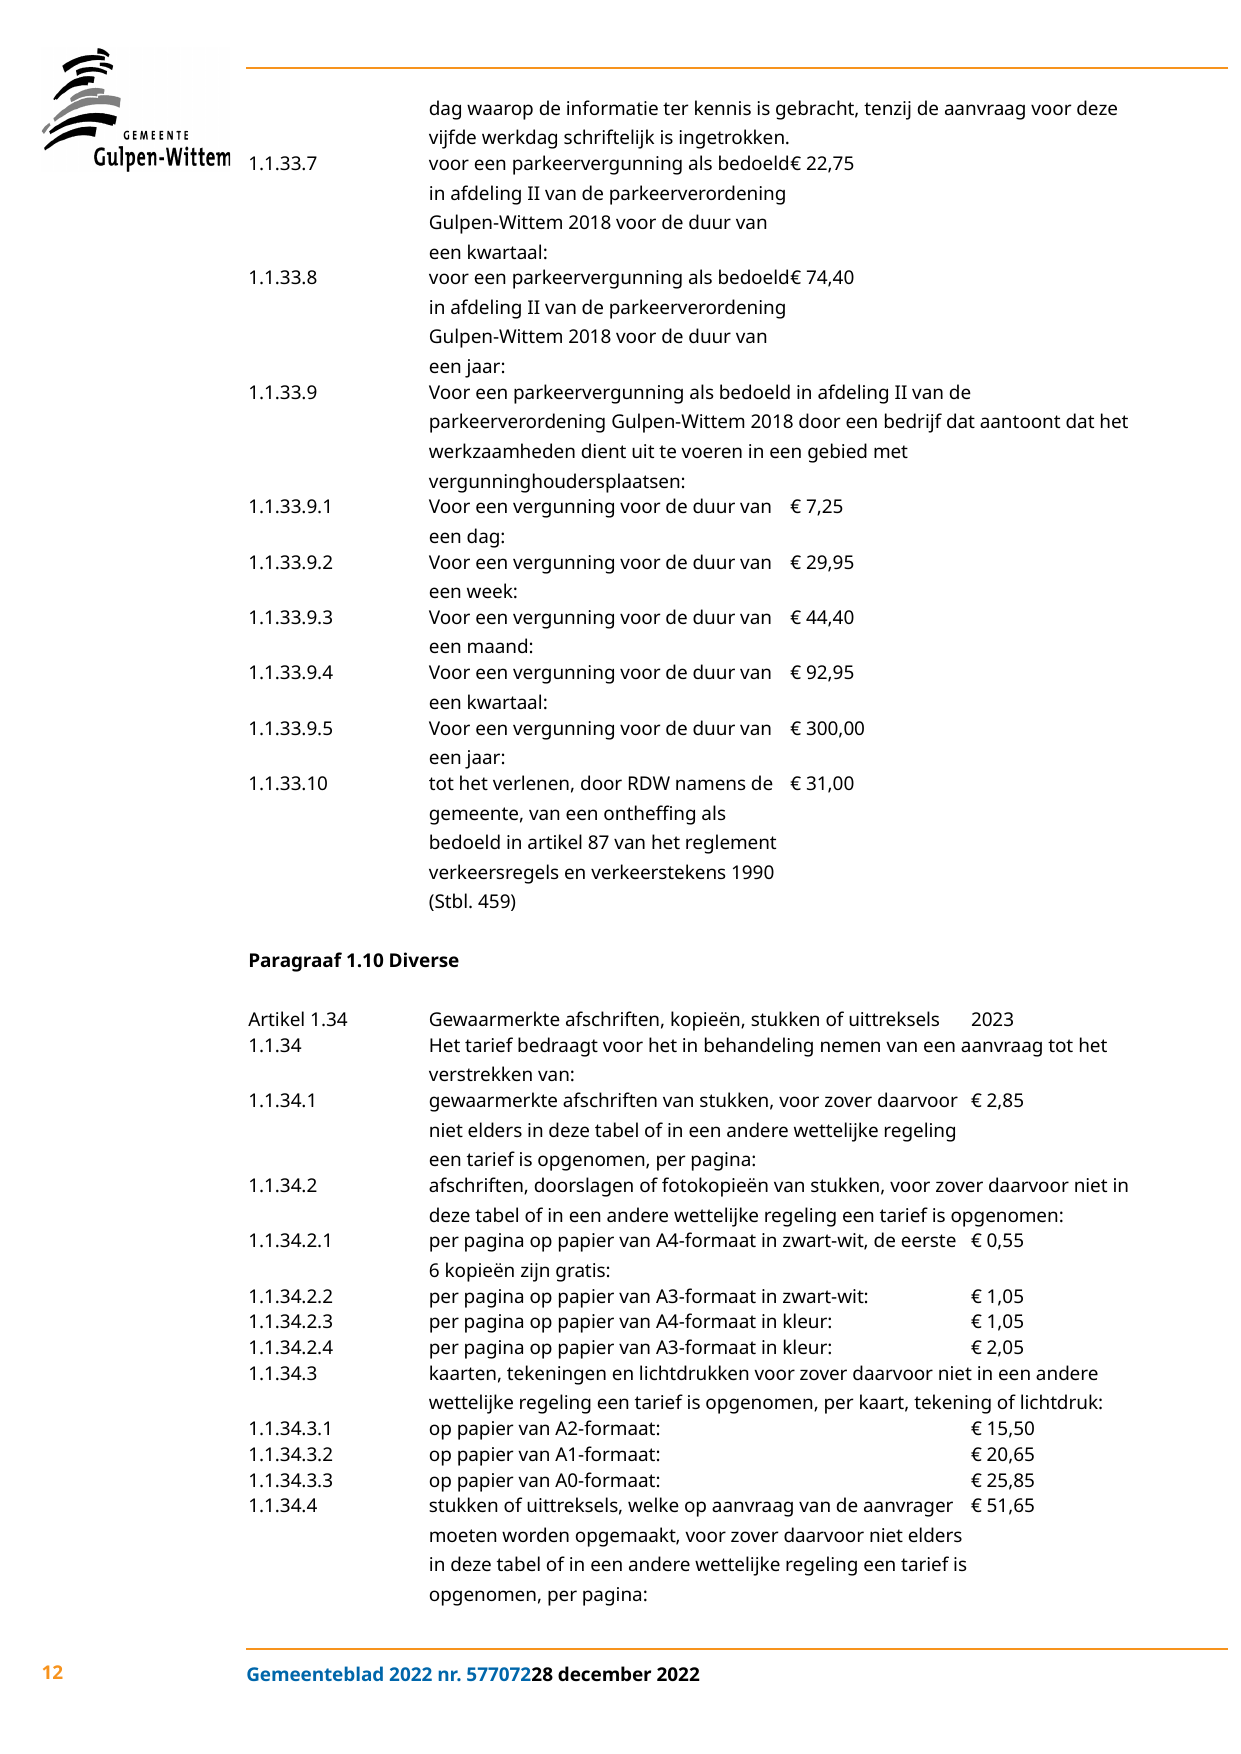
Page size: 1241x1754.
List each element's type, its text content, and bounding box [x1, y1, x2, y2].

table_cell € 0,55 [971, 1228, 1152, 1283]
table_cell € 74,40 [790, 265, 1152, 379]
table_cell € 25,85 [971, 1467, 1152, 1492]
table_cell 1.1.33.8 [248, 265, 429, 379]
table_cell Voor een vergunning voor de duur van een dag: [429, 494, 790, 549]
table_cell op papier van A2-formaat: [429, 1415, 971, 1441]
table_cell 1.1.34 [248, 1032, 429, 1087]
table_cell [248, 95, 429, 150]
table_cell 1.1.34.3 [248, 1360, 429, 1415]
table_cell Het tarief bedraagt voor het in behandeling nemen van een aanvraag tot het verstrekken van: [429, 1032, 1152, 1087]
table_cell op papier van A1-formaat: [429, 1441, 971, 1467]
table_cell 1.1.34.2.4 [248, 1334, 429, 1360]
table_cell Voor een parkeervergunning als bedoeld in afdeling II van de parkeerverordening Gulpen-Wittem 2018 door een bedrijf dat aantoont dat het werkzaamheden dient uit te voeren in een gebied met vergunninghoudersplaatsen: [429, 379, 1152, 493]
table_cell 1.1.34.4 [248, 1493, 429, 1607]
table_cell 1.1.34.2.2 [248, 1283, 429, 1308]
table_cell per pagina op papier van A4-formaat in zwart-wit, de eerste 6 kopieën zijn gratis: [429, 1228, 971, 1283]
table_cell afschriften, doorslagen of fotokopieën van stukken, voor zover daarvoor niet in deze tabel of in een andere wettelijke regeling een tarief is opgenomen: [429, 1172, 1152, 1227]
table_cell 1.1.34.3.1 [248, 1415, 429, 1441]
table_cell Voor een vergunning voor de duur van een jaar: [429, 715, 790, 770]
table_cell 1.1.34.2.3 [248, 1309, 429, 1334]
table_cell 1.1.33.9.2 [248, 549, 429, 604]
table_cell 1.1.34.3.2 [248, 1441, 429, 1467]
table_header 2023 [971, 1006, 1152, 1032]
table_cell € 2,85 [971, 1087, 1152, 1172]
table_cell gewaarmerkte afschriften van stukken, voor zover daarvoor niet elders in deze tabel of in een andere wettelijke regeling een tarief is opgenomen, per pagina: [429, 1087, 971, 1172]
table_cell voor een parkeervergunning als bedoeld in afdeling II van de parkeerverordening Gulpen-Wittem 2018 voor de duur van een kwartaal: [429, 150, 790, 264]
table_cell € 2,05 [971, 1334, 1152, 1360]
table_cell tot het verlenen, door RDW namens de gemeente, van een ontheffing als bedoeld in artikel 87 van het reglement verkeersregels en verkeerstekens 1990 (Stbl. 459) [429, 770, 790, 914]
table_cell € 22,75 [790, 150, 1152, 264]
table_cell dag waarop de informatie ter kennis is gebracht, tenzij de aanvraag voor deze vijfde werkdag schriftelijk is ingetrokken. [429, 95, 1152, 150]
table_cell € 15,50 [971, 1415, 1152, 1441]
table_cell 1.1.33.7 [248, 150, 429, 264]
table_cell € 20,65 [971, 1441, 1152, 1467]
table_cell Voor een vergunning voor de duur van een kwartaal: [429, 660, 790, 715]
table_cell 1.1.33.9.3 [248, 604, 429, 659]
table_cell 1.1.34.2.1 [248, 1228, 429, 1283]
table_cell 1.1.33.10 [248, 770, 429, 914]
table_cell € 1,05 [971, 1283, 1152, 1308]
table_cell kaarten, tekeningen en lichtdrukken voor zover daarvoor niet in een andere wettelijke regeling een tarief is opgenomen, per kaart, tekening of lichtdruk: [429, 1360, 1152, 1415]
table_cell 1.1.33.9.1 [248, 494, 429, 549]
table_cell € 7,25 [790, 494, 1152, 549]
table_cell 1.1.34.2 [248, 1172, 429, 1227]
picture [41, 47, 231, 172]
table_cell 1.1.34.1 [248, 1087, 429, 1172]
table_cell voor een parkeervergunning als bedoeld in afdeling II van de parkeerverordening Gulpen-Wittem 2018 voor de duur van een jaar: [429, 265, 790, 379]
table_cell € 44,40 [790, 604, 1152, 659]
table_cell Voor een vergunning voor de duur van een maand: [429, 604, 790, 659]
table_cell € 92,95 [790, 660, 1152, 715]
table_cell stukken of uittreksels, welke op aanvraag van de aanvrager moeten worden opgemaakt, voor zover daarvoor niet elders in deze tabel of in een andere wettelijke regeling een tarief is opgenomen, per pagina: [429, 1493, 971, 1607]
table_header Artikel 1.34 [248, 1006, 429, 1032]
table_cell per pagina op papier van A3-formaat in kleur: [429, 1334, 971, 1360]
text Paragraaf 1.10 Diverse [248, 947, 1152, 973]
table_cell € 1,05 [971, 1309, 1152, 1334]
table_cell 1.1.33.9.4 [248, 660, 429, 715]
table_cell 1.1.33.9 [248, 379, 429, 493]
table_cell € 51,65 [971, 1493, 1152, 1607]
table_cell € 300,00 [790, 715, 1152, 770]
table_cell per pagina op papier van A3-formaat in zwart-wit: [429, 1283, 971, 1308]
table_header Gewaarmerkte afschriften, kopieën, stukken of uittreksels [429, 1006, 971, 1032]
table_cell 1.1.34.3.3 [248, 1467, 429, 1492]
table_cell 1.1.33.9.5 [248, 715, 429, 770]
table_cell € 31,00 [790, 770, 1152, 914]
table_cell op papier van A0-formaat: [429, 1467, 971, 1492]
table_cell Voor een vergunning voor de duur van een week: [429, 549, 790, 604]
table_cell € 29,95 [790, 549, 1152, 604]
table_cell per pagina op papier van A4-formaat in kleur: [429, 1309, 971, 1334]
